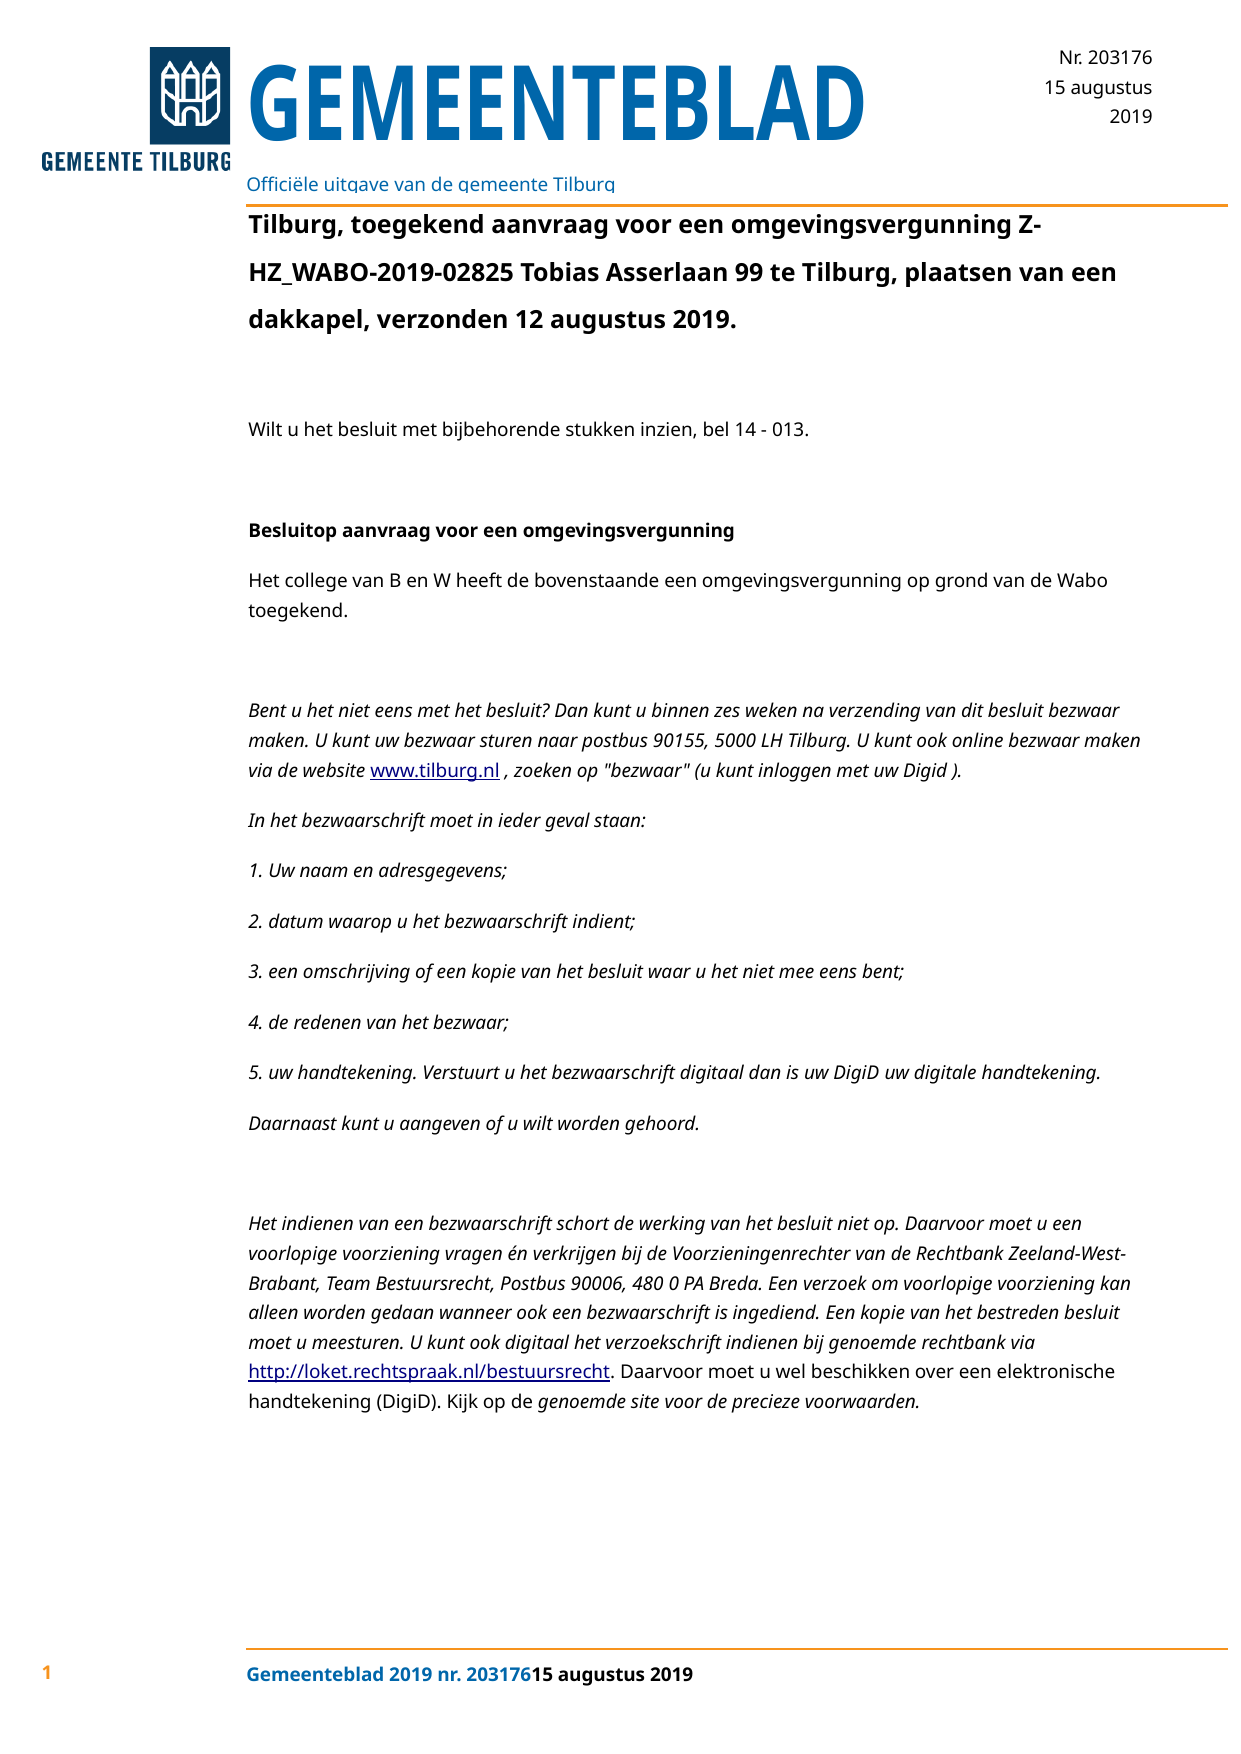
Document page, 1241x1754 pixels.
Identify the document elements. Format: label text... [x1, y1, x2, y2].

text 4. de redenen van het bezwaar; [248, 1009, 1152, 1034]
text 1. Uw naam en adresgegevens; [248, 858, 1152, 883]
text 5. uw handtekening. Verstuurt u het bezwaarschrift digitaal dan is uw DigiD uw digitale handtekening. [248, 1059, 1152, 1085]
text Bent u het niet eens met het besluit? Dan kunt u binnen zes weken na verzending van dit besluit bezwaar maken. U kunt uw bezwaar sturen naar postbus 90155, 5000 LH Tilburg. U kunt ook online bezwaar maken via de website www.tilburg.nl , zoeken op "bezwaar" (u kunt inloggen met uw Digid ). [248, 698, 1152, 782]
text Het indienen van een bezwaarschrift schort de werking van het besluit niet op. Daarvoor moet u een voorlopige voorziening vragen én verkrijgen bij de Voorzieningenrechter van de Rechtbank Zeeland-West-Brabant, Team Bestuursrecht, Postbus 90006, 480 0 PA Breda. Een verzoek om voorlopige voorziening kan alleen worden gedaan wanneer ook een bezwaarschrift is ingediend. Een kopie van het bestreden besluit moet u meesturen. U kunt ook digitaal het verzoekschrift indienen bij genoemde rechtbank via http://loket.rechtspraak.nl/bestuursrecht. Daarvoor moet u wel beschikken over een elektronische handtekening (DigiD). Kijk op de genoemde site voor de precieze voorwaarden. [248, 1211, 1152, 1414]
text 2. datum waarop u het bezwaarschrift indient; [248, 908, 1152, 934]
text Het college van B en W heeft de bovenstaande een omgevingsvergunning op grond van de Wabo toegekend. [248, 567, 1152, 622]
picture [41, 47, 231, 172]
text Tilburg, toegekend aanvraag voor een omgevingsvergunning Z-HZ_WABO-2019-02825 Tobias Asserlaan 99 te Tilburg, plaatsen van een dakkapel, verzonden 12 augustus 2019. [248, 207, 1152, 336]
text Besluitop aanvraag voor een omgevingsvergunning [248, 517, 1152, 542]
text Daarnaast kunt u aangeven of u wilt worden gehoord. [248, 1110, 1152, 1135]
text In het bezwaarschrift moet in ieder geval staan: [248, 807, 1152, 833]
text Wilt u het besluit met bijbehorende stukken inzien, bel 14 - 013. [248, 416, 1152, 442]
text 3. een omschrijving of een kopie van het besluit waar u het niet mee eens bent; [248, 958, 1152, 984]
